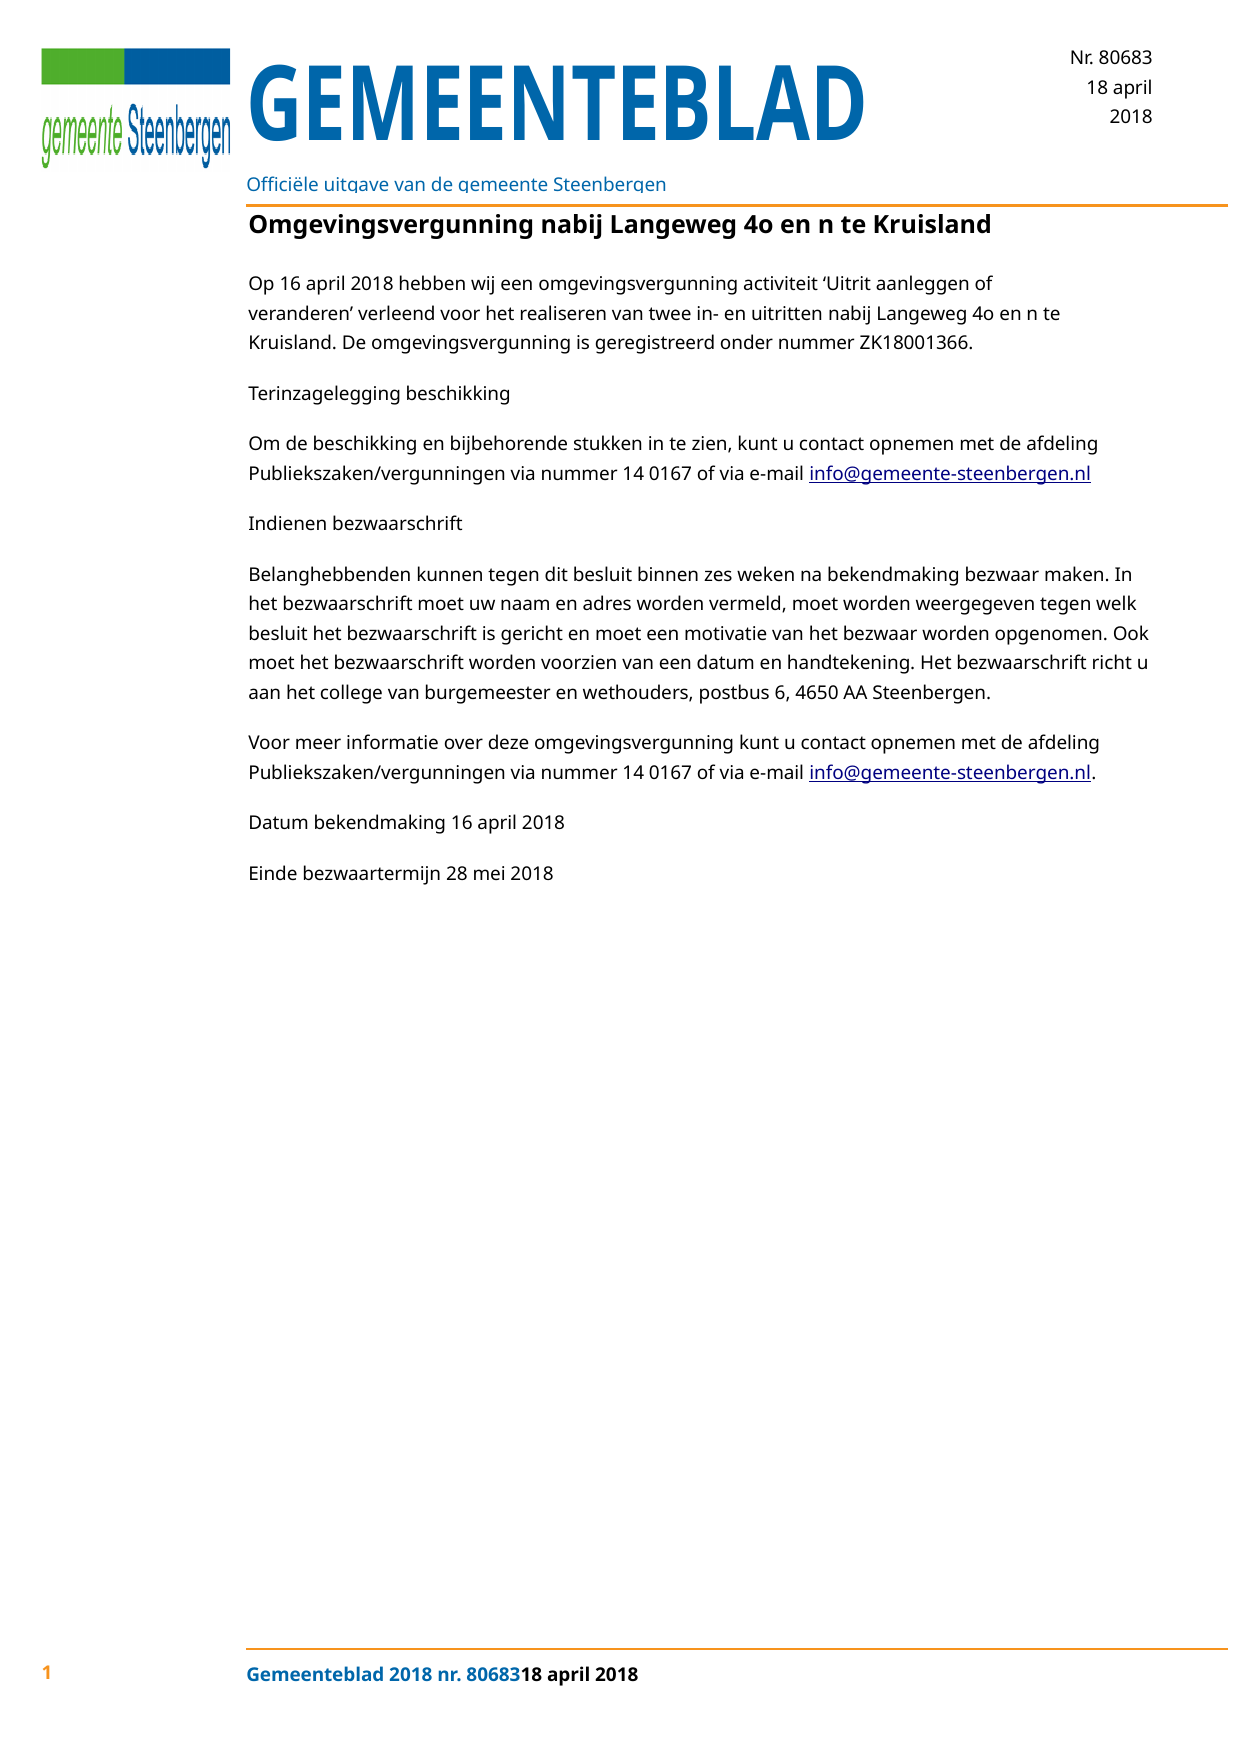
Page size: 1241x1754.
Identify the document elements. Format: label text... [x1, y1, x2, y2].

text Terinzagelegging beschikking [248, 380, 1152, 406]
text Op 16 april 2018 hebben wij een omgevingsvergunning activiteit ‘Uitrit aanleggen of veranderen’ verleend voor het realiseren van twee in- en uitritten nabij Langeweg 4o en n te Kruisland. De omgevingsvergunning is geregistreerd onder nummer ZK18001366. [248, 270, 1152, 355]
text Omgevingsvergunning nabij Langeweg 4o en n te Kruisland [248, 207, 1152, 241]
picture [41, 47, 231, 172]
text Datum bekendmaking 16 april 2018 [248, 809, 1152, 835]
text Om de beschikking en bijbehorende stukken in te zien, kunt u contact opnemen met de afdeling Publiekszaken/vergunningen via nummer 14 0167 of via e-mail info@gemeente-steenbergen.nl [248, 430, 1152, 486]
text Einde bezwaartermijn 28 mei 2018 [248, 860, 1152, 886]
text Belanghebbenden kunnen tegen dit besluit binnen zes weken na bekendmaking bezwaar maken. In het bezwaarschrift moet uw naam en adres worden vermeld, moet worden weergegeven tegen welk besluit het bezwaarschrift is gericht en moet een motivatie van het bezwaar worden opgenomen. Ook moet het bezwaarschrift worden voorzien van een datum en handtekening. Het bezwaarschrift richt u aan het college van burgemeester en wethouders, postbus 6, 4650 AA Steenbergen. [248, 561, 1152, 705]
text Voor meer informatie over deze omgevingsvergunning kunt u contact opnemen met de afdeling Publiekszaken/vergunningen via nummer 14 0167 of via e-mail info@gemeente-steenbergen.nl. [248, 729, 1152, 785]
text Indienen bezwaarschrift [248, 510, 1152, 536]
